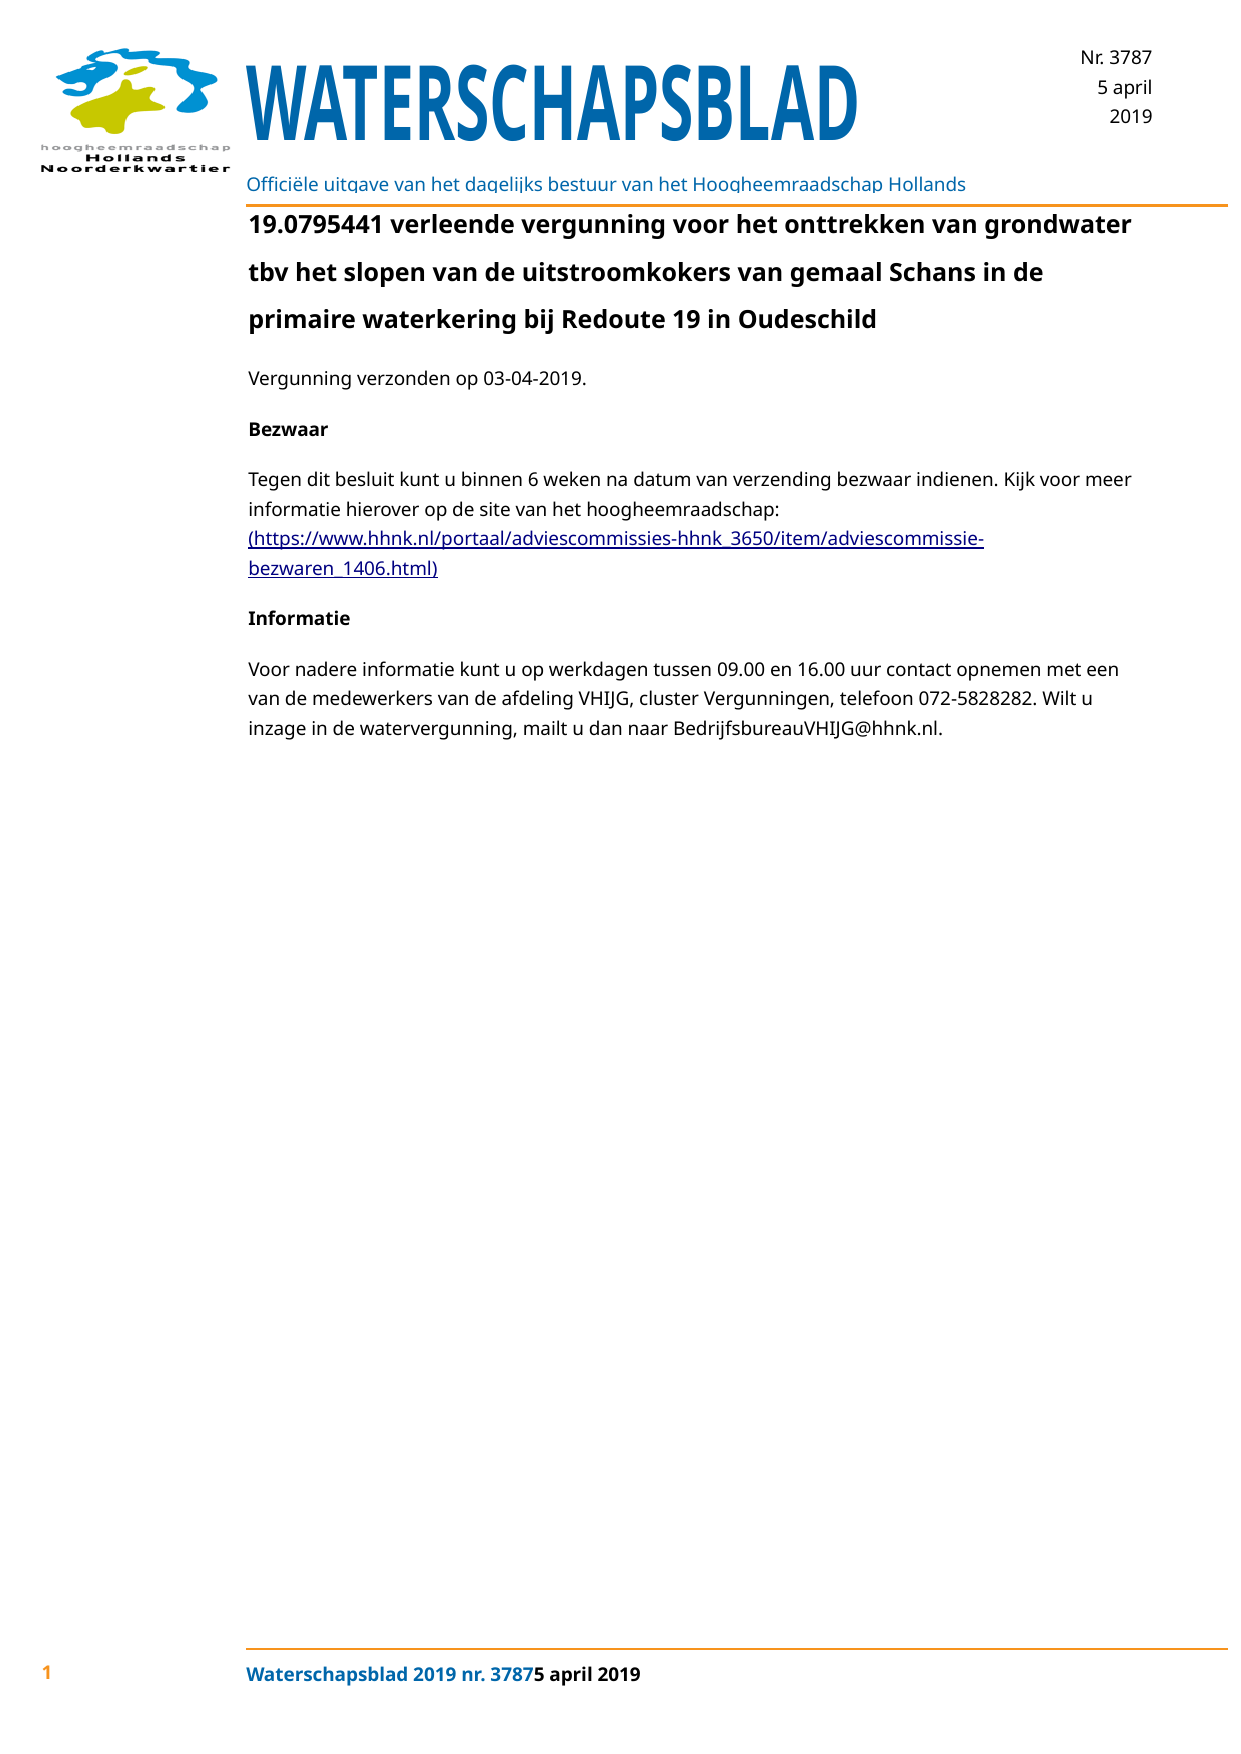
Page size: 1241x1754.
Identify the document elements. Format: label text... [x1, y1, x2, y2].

text 19.0795441 verleende vergunning voor het onttrekken van grondwater tbv het slopen van de uitstroomkokers van gemaal Schans in de primaire waterkering bij Redoute 19 in Oudeschild [248, 207, 1152, 336]
text Voor nadere informatie kunt u op werkdagen tussen 09.00 en 16.00 uur contact opnemen met een van de medewerkers van de afdeling VHIJG, cluster Vergunningen, telefoon 072-5828282. Wilt u inzage in de watervergunning, mailt u dan naar BedrijfsbureauVHIJG@hhnk.nl. [248, 656, 1152, 741]
text Vergunning verzonden op 03-04-2019. [248, 366, 1152, 391]
text Informatie [248, 606, 1152, 631]
text Tegen dit besluit kunt u binnen 6 weken na datum van verzending bezwaar indienen. Kijk voor meer informatie hierover op de site van het hoogheemraadschap: (https://www.hhnk.nl/portaal/adviescommissies-hhnk_3650/item/adviescommissie-bezwaren_1406.html) [248, 466, 1152, 581]
text Bezwaar [248, 416, 1152, 442]
picture [41, 47, 231, 172]
